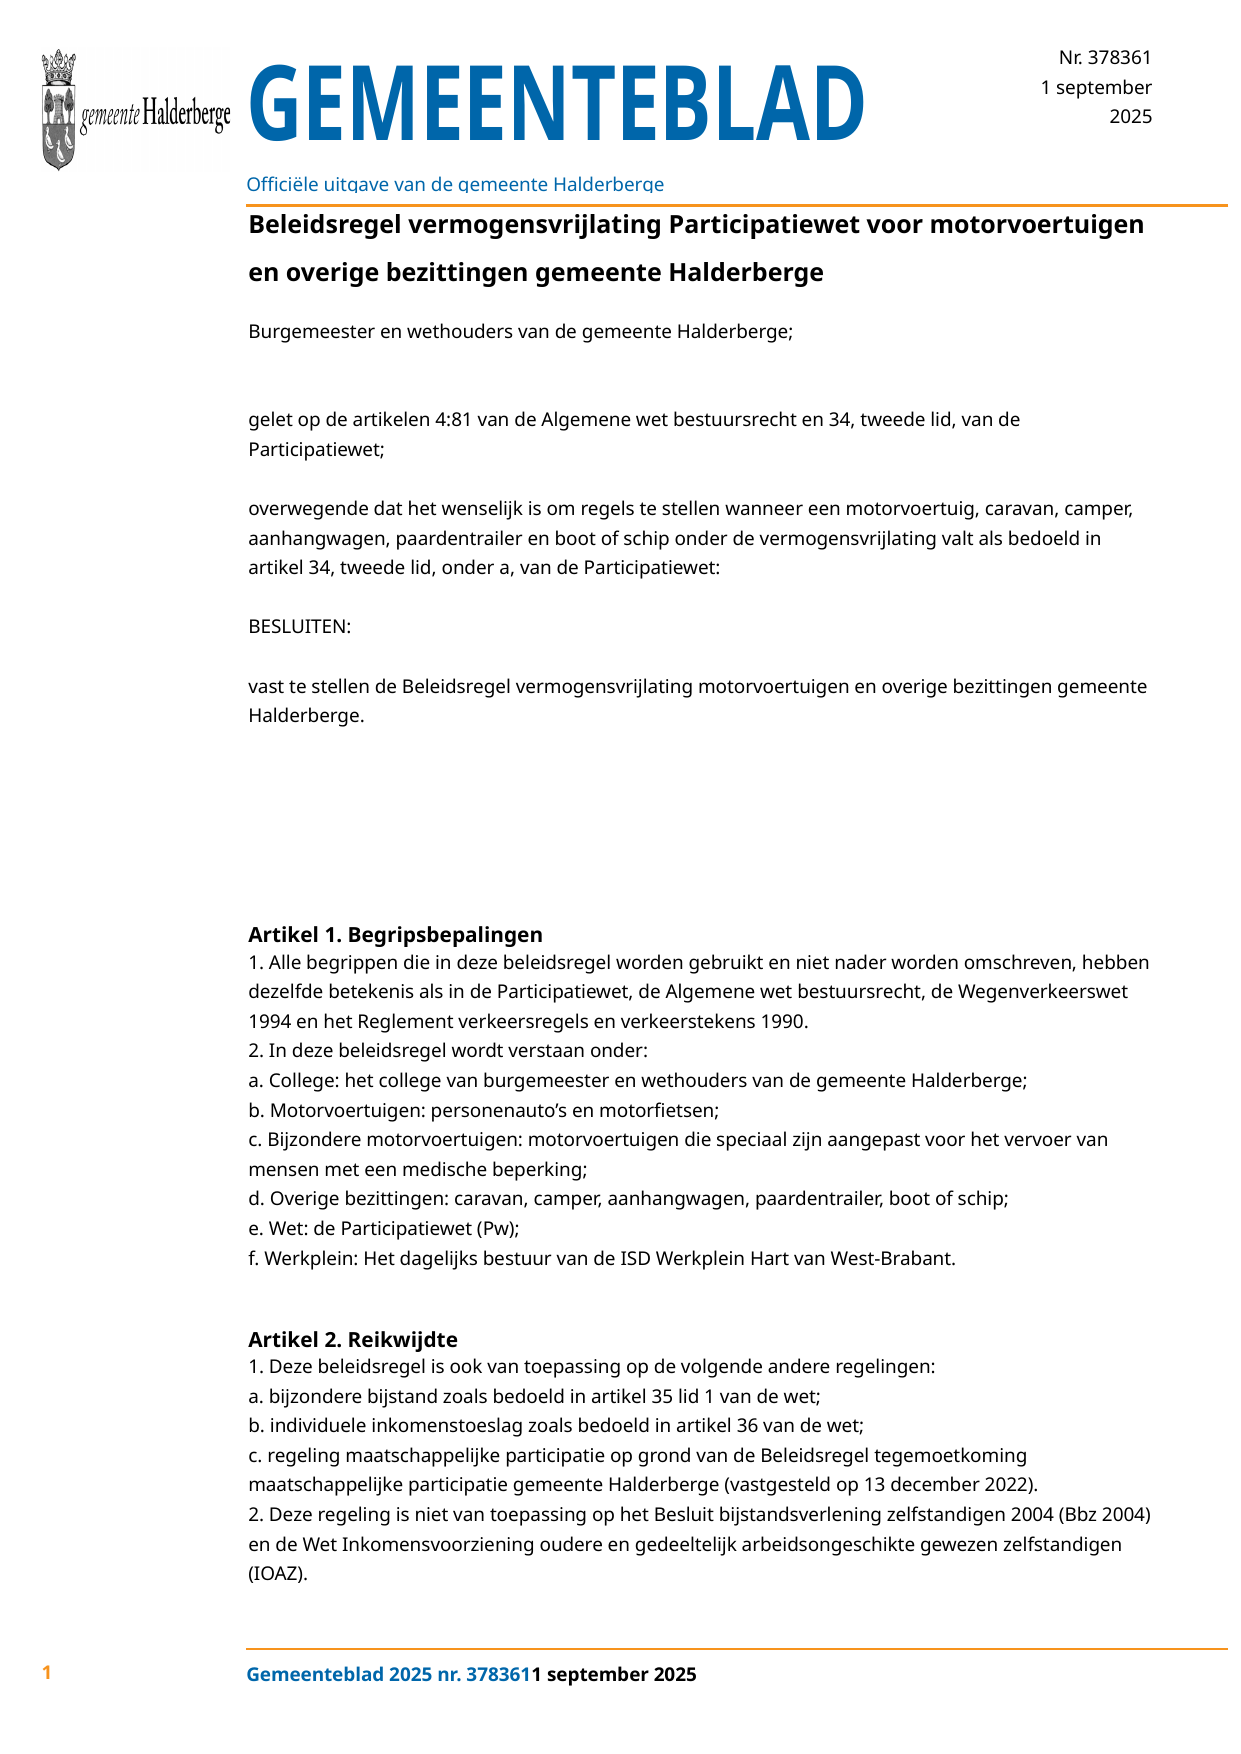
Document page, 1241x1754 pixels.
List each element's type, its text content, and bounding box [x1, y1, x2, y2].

text 1. Deze beleidsregel is ook van toepassing op de volgende andere regelingen: [248, 1353, 1152, 1379]
text BESLUITEN: [248, 614, 1152, 639]
text b. Motorvoertuigen: personenauto’s en motorfietsen; [248, 1097, 1152, 1123]
text gelet op de artikelen 4:81 van de Algemene wet bestuursrecht en 34, tweede lid, van de Participatiewet; [248, 407, 1152, 462]
text f. Werkplein: Het dagelijks bestuur van de ISD Werkplein Hart van West-Brabant. [248, 1245, 1152, 1271]
picture [41, 47, 231, 172]
text vast te stellen de Beleidsregel vermogensvrijlating motorvoertuigen en overige bezittingen gemeente Halderberge. [248, 673, 1152, 728]
text 1. Alle begrippen die in deze beleidsregel worden gebruikt en niet nader worden omschreven, hebben dezelfde betekenis als in de Participatiewet, de Algemene wet bestuursrecht, de Wegenverkeerswet 1994 en het Reglement verkeersregels en verkeerstekens 1990. [248, 949, 1152, 1034]
text Burgemeester en wethouders van de gemeente Halderberge; [248, 318, 1152, 344]
text d. Overige bezittingen: caravan, camper, aanhangwagen, paardentrailer, boot of schip; [248, 1186, 1152, 1211]
text 2. Deze regeling is niet van toepassing op het Besluit bijstandsverlening zelfstandigen 2004 (Bbz 2004) en de Wet Inkomensvoorziening oudere en gedeeltelijk arbeidsongeschikte gewezen zelfstandigen (IOAZ). [248, 1501, 1152, 1586]
text b. individuele inkomenstoeslag zoals bedoeld in artikel 36 van de wet; [248, 1412, 1152, 1438]
text overwegende dat het wenselijk is om regels te stellen wanneer een motorvoertuig, caravan, camper, aanhangwagen, paardentrailer en boot of schip onder de vermogensvrijlating valt als bedoeld in artikel 34, tweede lid, onder a, van de Participatiewet: [248, 495, 1152, 580]
text Artikel 2. Reikwijdte [248, 1325, 1152, 1353]
text a. College: het college van burgemeester en wethouders van de gemeente Halderberge; [248, 1067, 1152, 1093]
text c. Bijzondere motorvoertuigen: motorvoertuigen die speciaal zijn aangepast voor het vervoer van mensen met een medische beperking; [248, 1126, 1152, 1182]
text Beleidsregel vermogensvrijlating Participatiewet voor motorvoertuigen en overige bezittingen gemeente Halderberge [248, 207, 1152, 288]
text a. bijzondere bijstand zoals bedoeld in artikel 35 lid 1 van de wet; [248, 1383, 1152, 1408]
text 2. In deze beleidsregel wordt verstaan onder: [248, 1038, 1152, 1063]
text e. Wet: de Participatiewet (Pw); [248, 1215, 1152, 1241]
text c. regeling maatschappelijke participatie op grond van de Beleidsregel tegemoetkoming maatschappelijke participatie gemeente Halderberge (vastgesteld op 13 december 2022). [248, 1442, 1152, 1497]
text Artikel 1. Begripsbepalingen [248, 921, 1152, 949]
